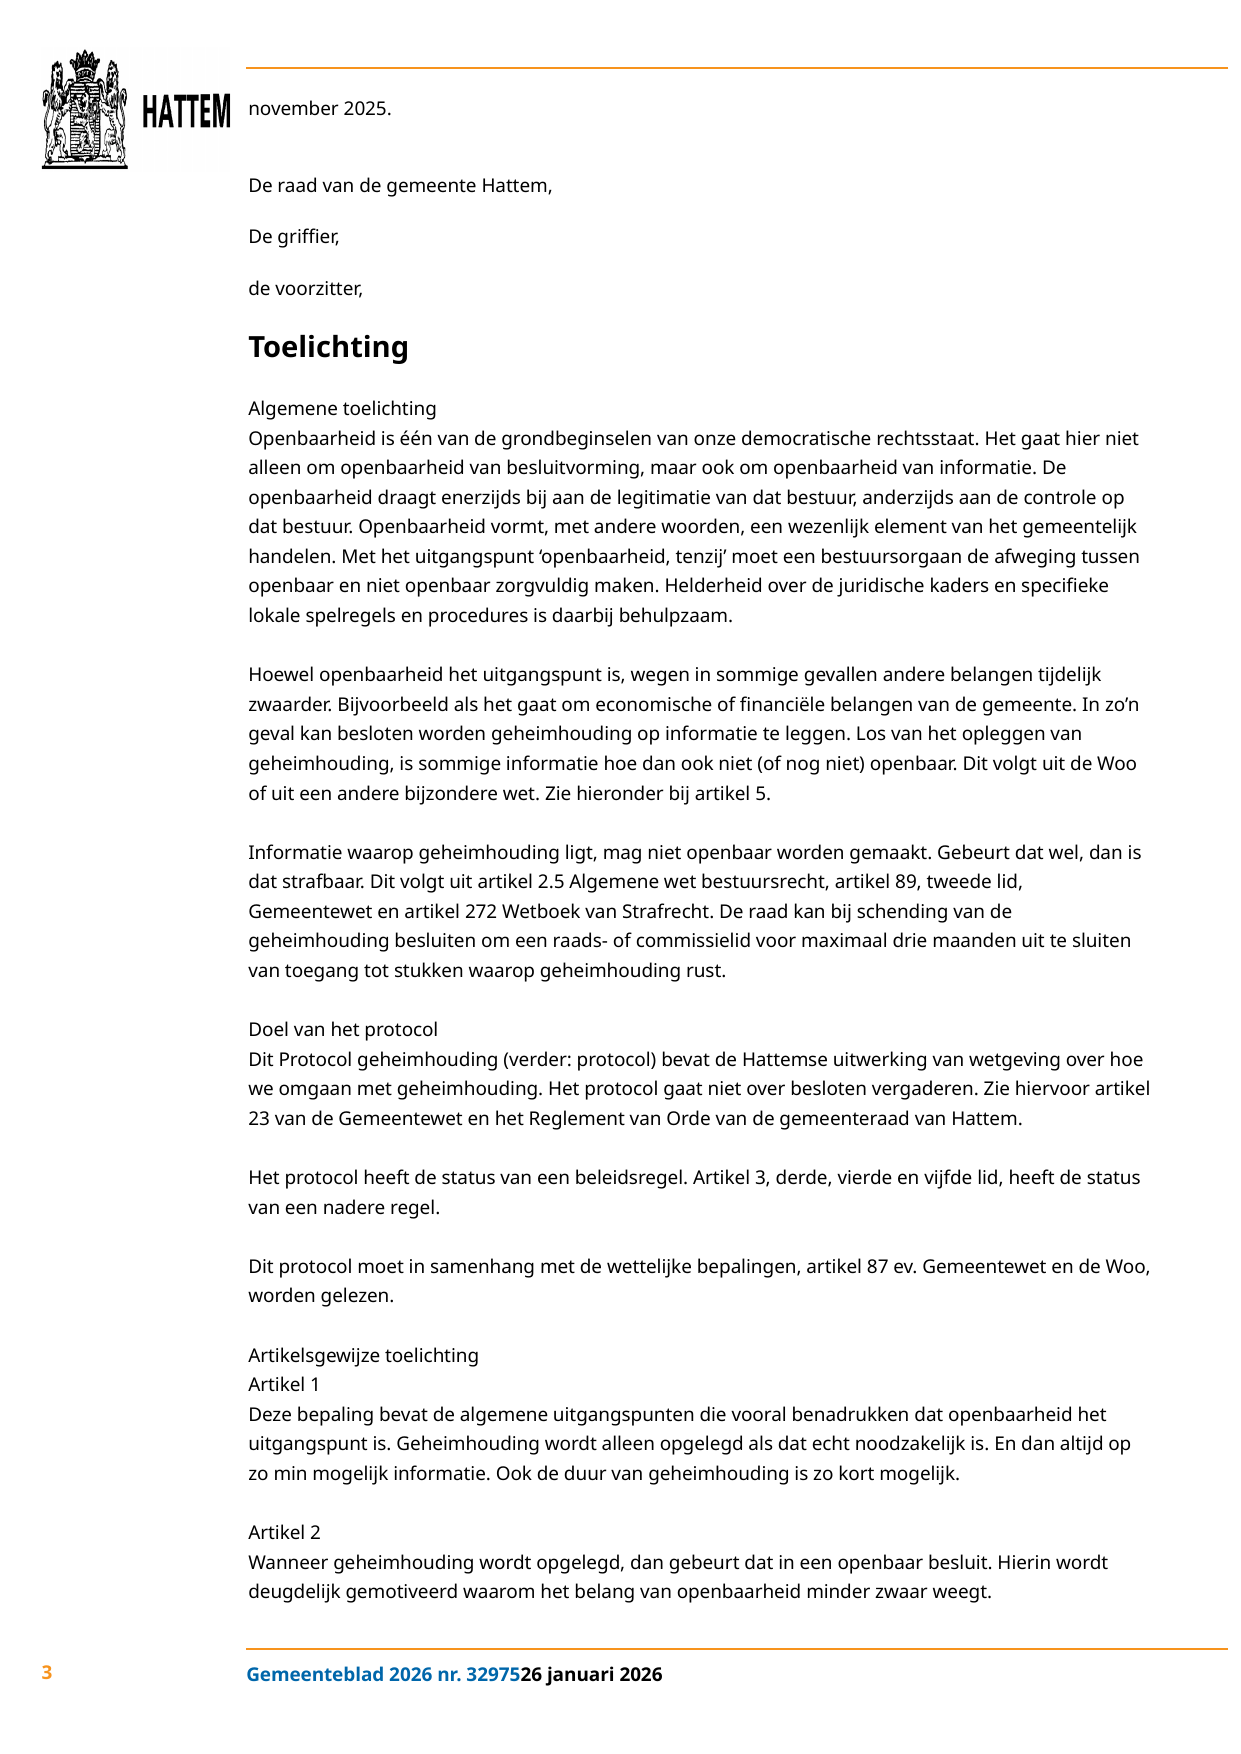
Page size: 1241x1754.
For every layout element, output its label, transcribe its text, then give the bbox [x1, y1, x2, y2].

text Artikel 2 [248, 1519, 1152, 1545]
text de voorzitter, [248, 275, 1152, 301]
text Informatie waarop geheimhouding ligt, mag niet openbaar worden gemaakt. Gebeurt dat wel, dan is dat strafbaar. Dit volgt uit artikel 2.5 Algemene wet bestuursrecht, artikel 89, tweede lid, Gemeentewet en artikel 272 Wetboek van Strafrecht. De raad kan bij schending van de geheimhouding besluiten om een raads- of commissielid voor maximaal drie maanden uit te sluiten van toegang tot stukken waarop geheimhouding rust. [248, 839, 1152, 983]
text De raad van de gemeente Hattem, [248, 172, 1152, 198]
text De griffier, [248, 223, 1152, 249]
text Het protocol heeft de status van een beleidsregel. Artikel 3, derde, vierde en vijfde lid, heeft de status van een nadere regel. [248, 1164, 1152, 1220]
text Algemene toelichting [248, 395, 1152, 421]
text Doel van het protocol [248, 1016, 1152, 1042]
text Artikel 1 [248, 1371, 1152, 1397]
text november 2025. [248, 95, 1152, 121]
text Artikelsgewijze toelichting [248, 1342, 1152, 1368]
text Hoewel openbaarheid het uitgangspunt is, wegen in sommige gevallen andere belangen tijdelijk zwaarder. Bijvoorbeeld als het gaat om economische of financiële belangen van de gemeente. In zo’n geval kan besloten worden geheimhouding op informatie te leggen. Los van het opleggen van geheimhouding, is sommige informatie hoe dan ook niet (of nog niet) openbaar. Dit volgt uit de Woo of uit een andere bijzondere wet. Zie hieronder bij artikel 5. [248, 661, 1152, 806]
text Toelichting [248, 326, 1152, 366]
text Dit Protocol geheimhouding (verder: protocol) bevat de Hattemse uitwerking van wetgeving over hoe we omgaan met geheimhouding. Het protocol gaat niet over besloten vergaderen. Zie hiervoor artikel 23 van de Gemeentewet en het Reglement van Orde van de gemeenteraad van Hattem. [248, 1046, 1152, 1131]
text Dit protocol moet in samenhang met de wettelijke bepalingen, artikel 87 ev. Gemeentewet en de Woo, worden gelezen. [248, 1253, 1152, 1308]
picture [41, 47, 231, 172]
text Wanneer geheimhouding wordt opgelegd, dan gebeurt dat in een openbaar besluit. Hierin wordt deugdelijk gemotiveerd waarom het belang van openbaarheid minder zwaar weegt. [248, 1549, 1152, 1604]
text Deze bepaling bevat de algemene uitgangspunten die vooral benadrukken dat openbaarheid het uitgangspunt is. Geheimhouding wordt alleen opgelegd als dat echt noodzakelijk is. En dan altijd op zo min mogelijk informatie. Ook de duur van geheimhouding is zo kort mogelijk. [248, 1401, 1152, 1486]
text Openbaarheid is één van de grondbeginselen van onze democratische rechtsstaat. Het gaat hier niet alleen om openbaarheid van besluitvorming, maar ook om openbaarheid van informatie. De openbaarheid draagt enerzijds bij aan de legitimatie van dat bestuur, anderzijds aan de controle op dat bestuur. Openbaarheid vormt, met andere woorden, een wezenlijk element van het gemeentelijk handelen. Met het uitgangspunt ‘openbaarheid, tenzij’ moet een bestuursorgaan de afweging tussen openbaar en niet openbaar zorgvuldig maken. Helderheid over de juridische kaders en specifieke lokale spelregels en procedures is daarbij behulpzaam. [248, 425, 1152, 628]
